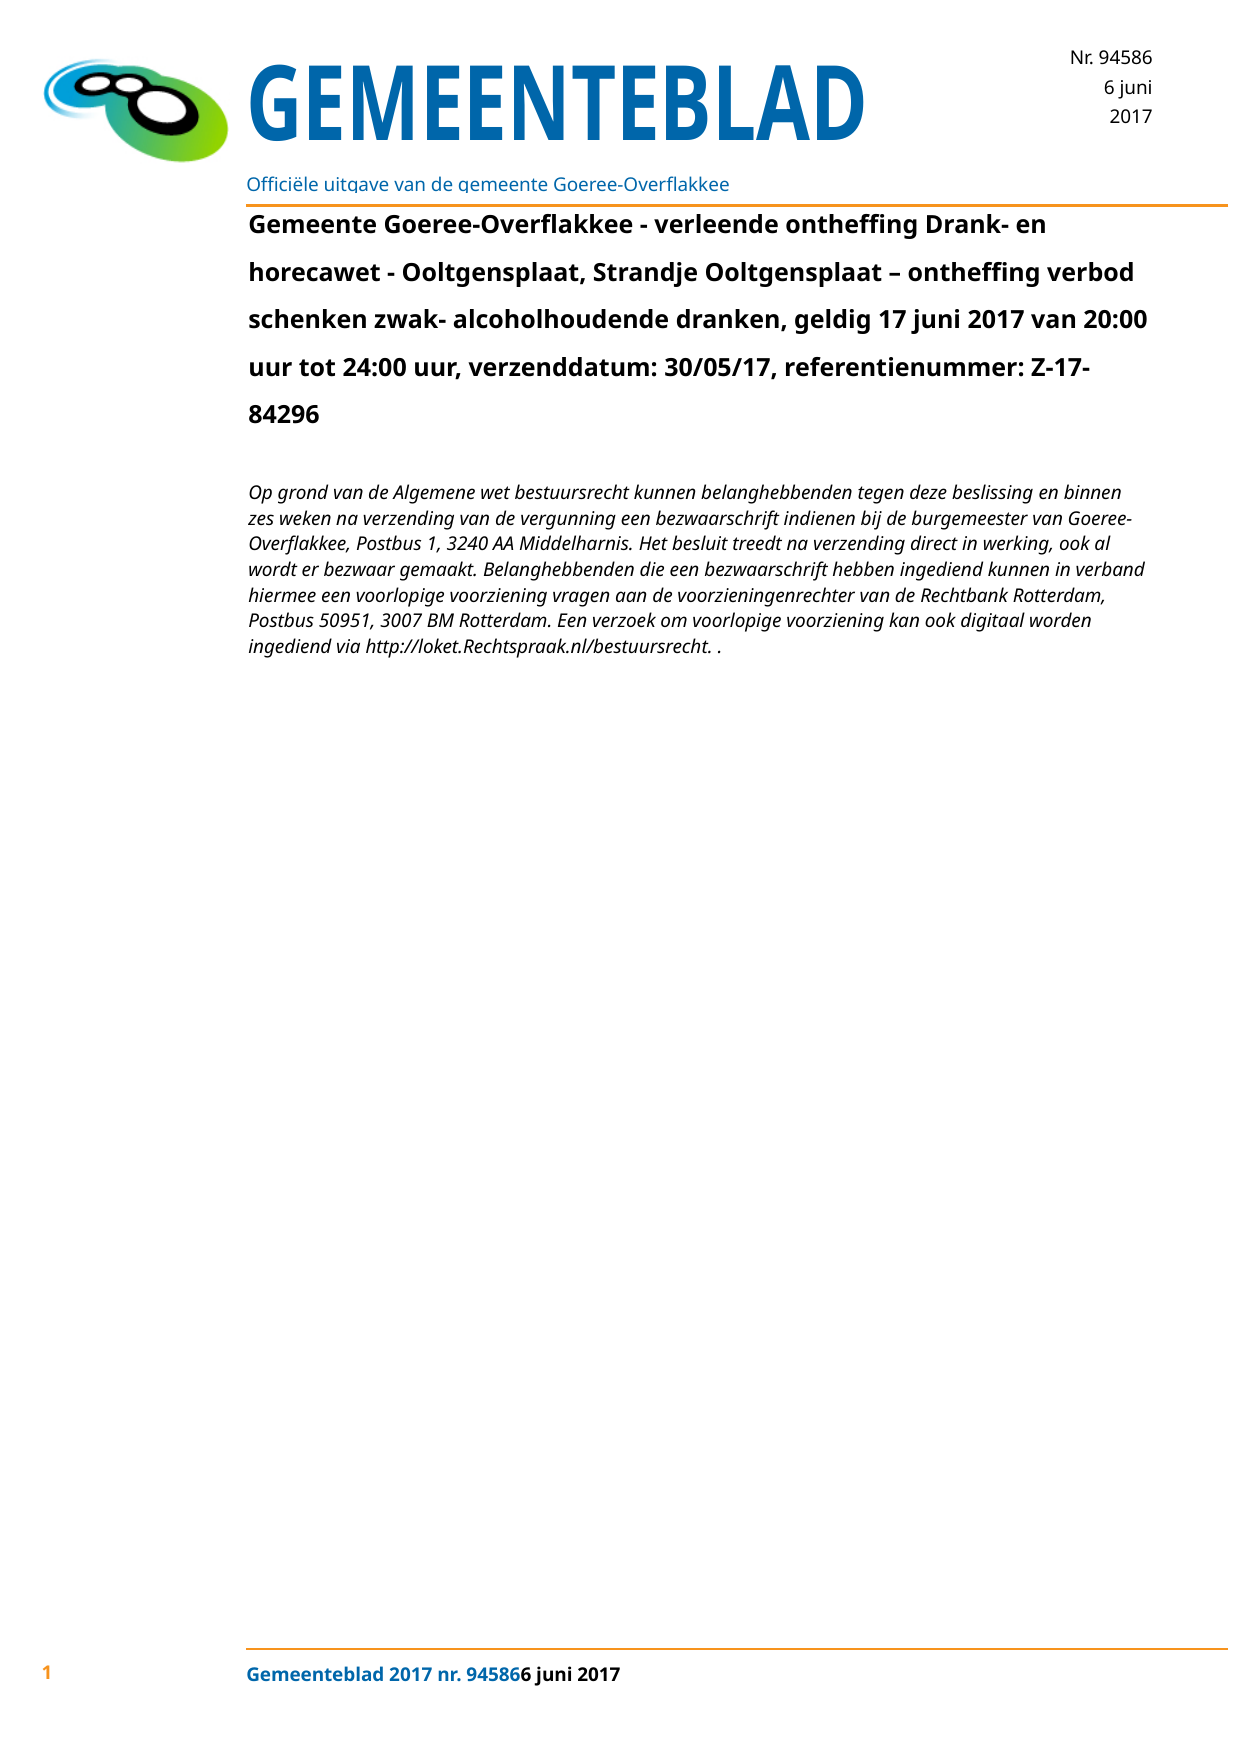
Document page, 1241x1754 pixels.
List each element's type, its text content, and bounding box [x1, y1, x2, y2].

text Gemeente Goeree-Overflakkee - verleende ontheffing Drank- en horecawet - Ooltgensplaat, Strandje Ooltgensplaat – ontheffing verbod schenken zwak- alcoholhoudende dranken, geldig 17 juni 2017 van 20:00 uur tot 24:00 uur, verzenddatum: 30/05/17, referentienummer: Z-17-84296 [248, 207, 1152, 431]
text Op grond van de Algemene wet bestuursrecht kunnen belanghebbenden tegen deze beslissing en binnen zes weken na verzending van de vergunning een bezwaarschrift indienen bij de burgemeester van Goeree-Overflakkee, Postbus 1, 3240 AA Middelharnis. Het besluit treedt na verzending direct in werking, ook al wordt er bezwaar gemaakt. Belanghebbenden die een bezwaarschrift hebben ingediend kunnen in verband hiermee een voorlopige voorziening vragen aan de voorzieningenrechter van de Rechtbank Rotterdam, Postbus 50951, 3007 BM Rotterdam. Een verzoek om voorlopige voorziening kan ook digitaal worden ingediend via http://loket.Rechtspraak.nl/bestuursrecht. . [248, 479, 1152, 659]
picture [41, 47, 231, 172]
